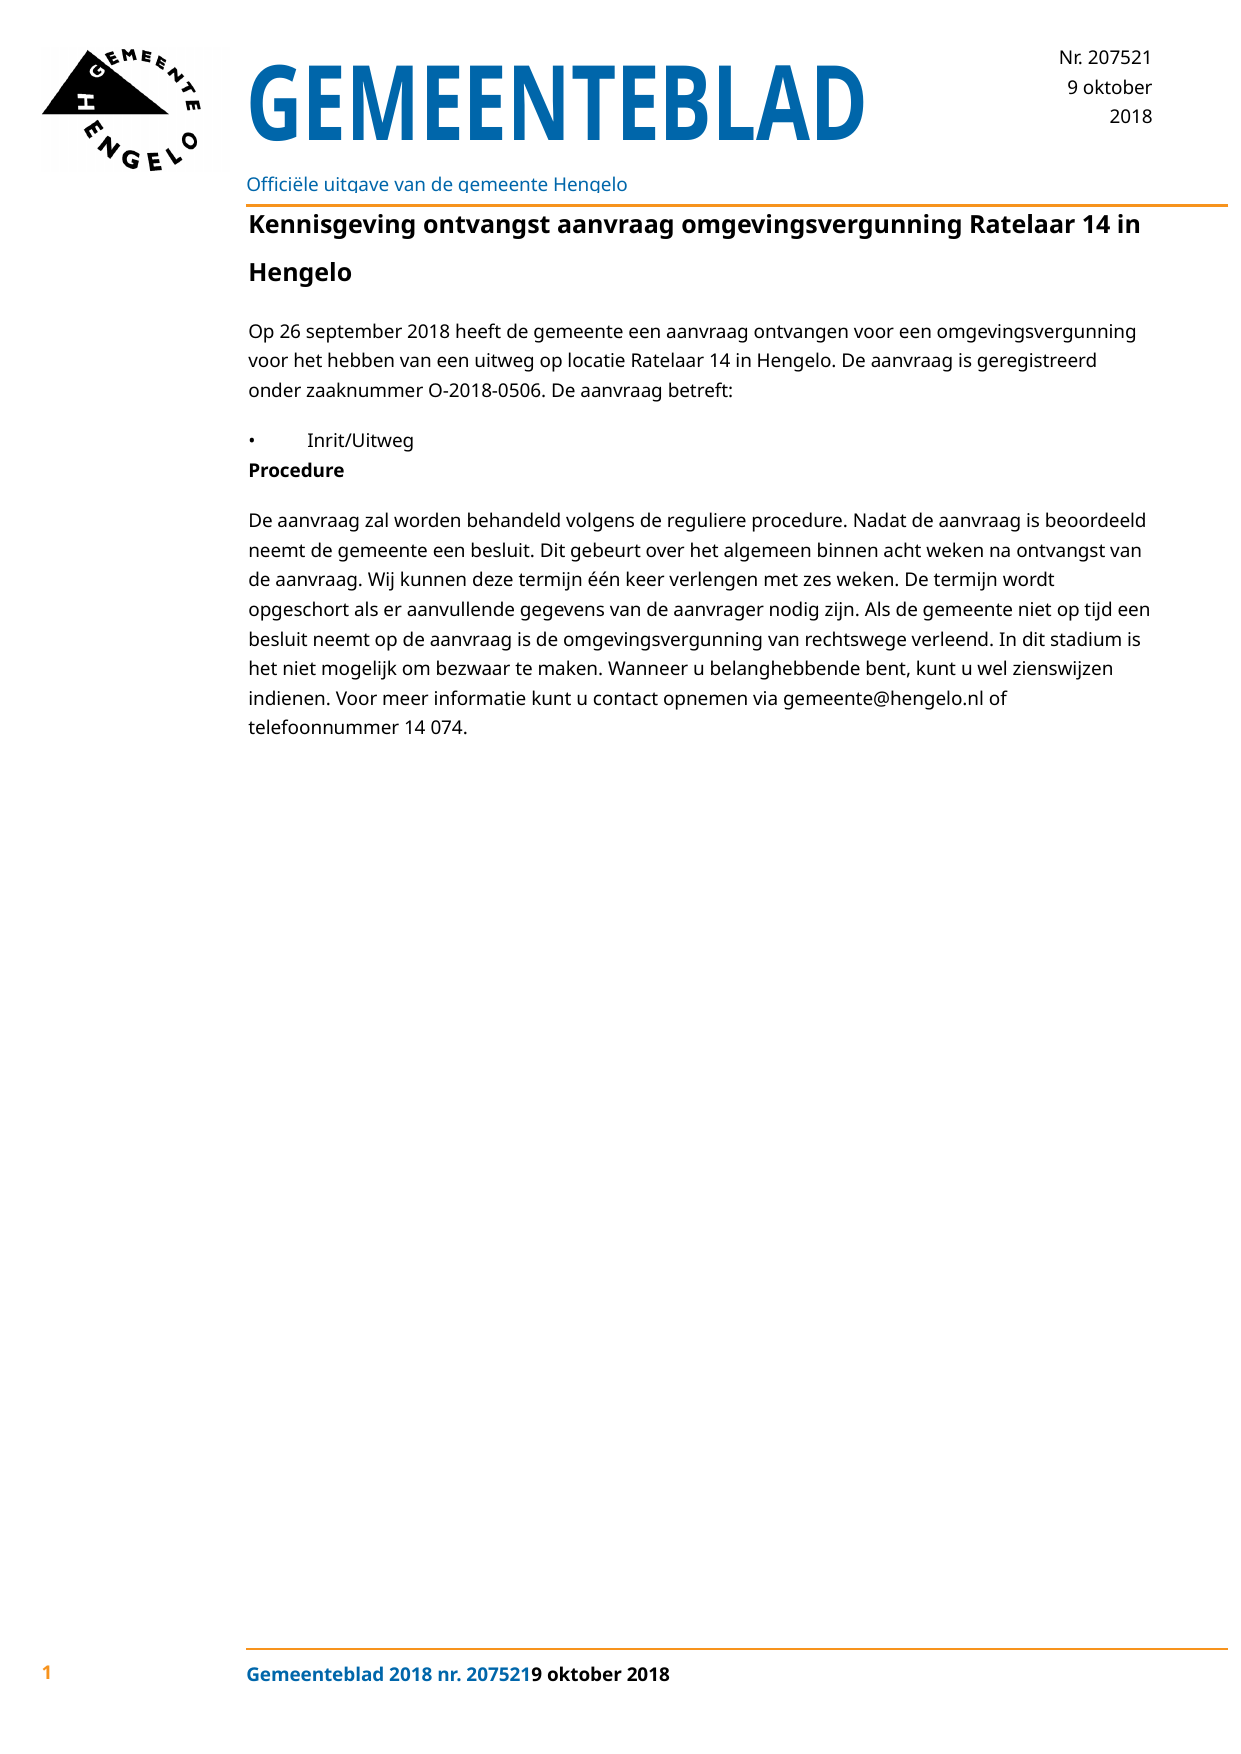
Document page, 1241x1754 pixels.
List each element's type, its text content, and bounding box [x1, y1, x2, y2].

list Inrit/Uitweg [248, 427, 1152, 453]
text De aanvraag zal worden behandeld volgens de reguliere procedure. Nadat de aanvraag is beoordeeld neemt de gemeente een besluit. Dit gebeurt over het algemeen binnen acht weken na ontvangst van de aanvraag. Wij kunnen deze termijn één keer verlengen met zes weken. De termijn wordt opgeschort als er aanvullende gegevens van de aanvrager nodig zijn. Als de gemeente niet op tijd een besluit neemt op de aanvraag is de omgevingsvergunning van rechtswege verleend. In dit stadium is het niet mogelijk om bezwaar te maken. Wanneer u belanghebbende bent, kunt u wel zienswijzen indienen. Voor meer informatie kunt u contact opnemen via gemeente@hengelo.nl of telefoonnummer 14 074. [248, 507, 1152, 740]
text Procedure [248, 457, 1152, 483]
text Op 26 september 2018 heeft de gemeente een aanvraag ontvangen voor een omgevingsvergunning voor het hebben van een uitweg op locatie Ratelaar 14 in Hengelo. De aanvraag is geregistreerd onder zaaknummer O-2018-0506. De aanvraag betreft: [248, 318, 1152, 403]
text Kennisgeving ontvangst aanvraag omgevingsvergunning Ratelaar 14 in Hengelo [248, 207, 1152, 288]
picture [41, 47, 231, 172]
